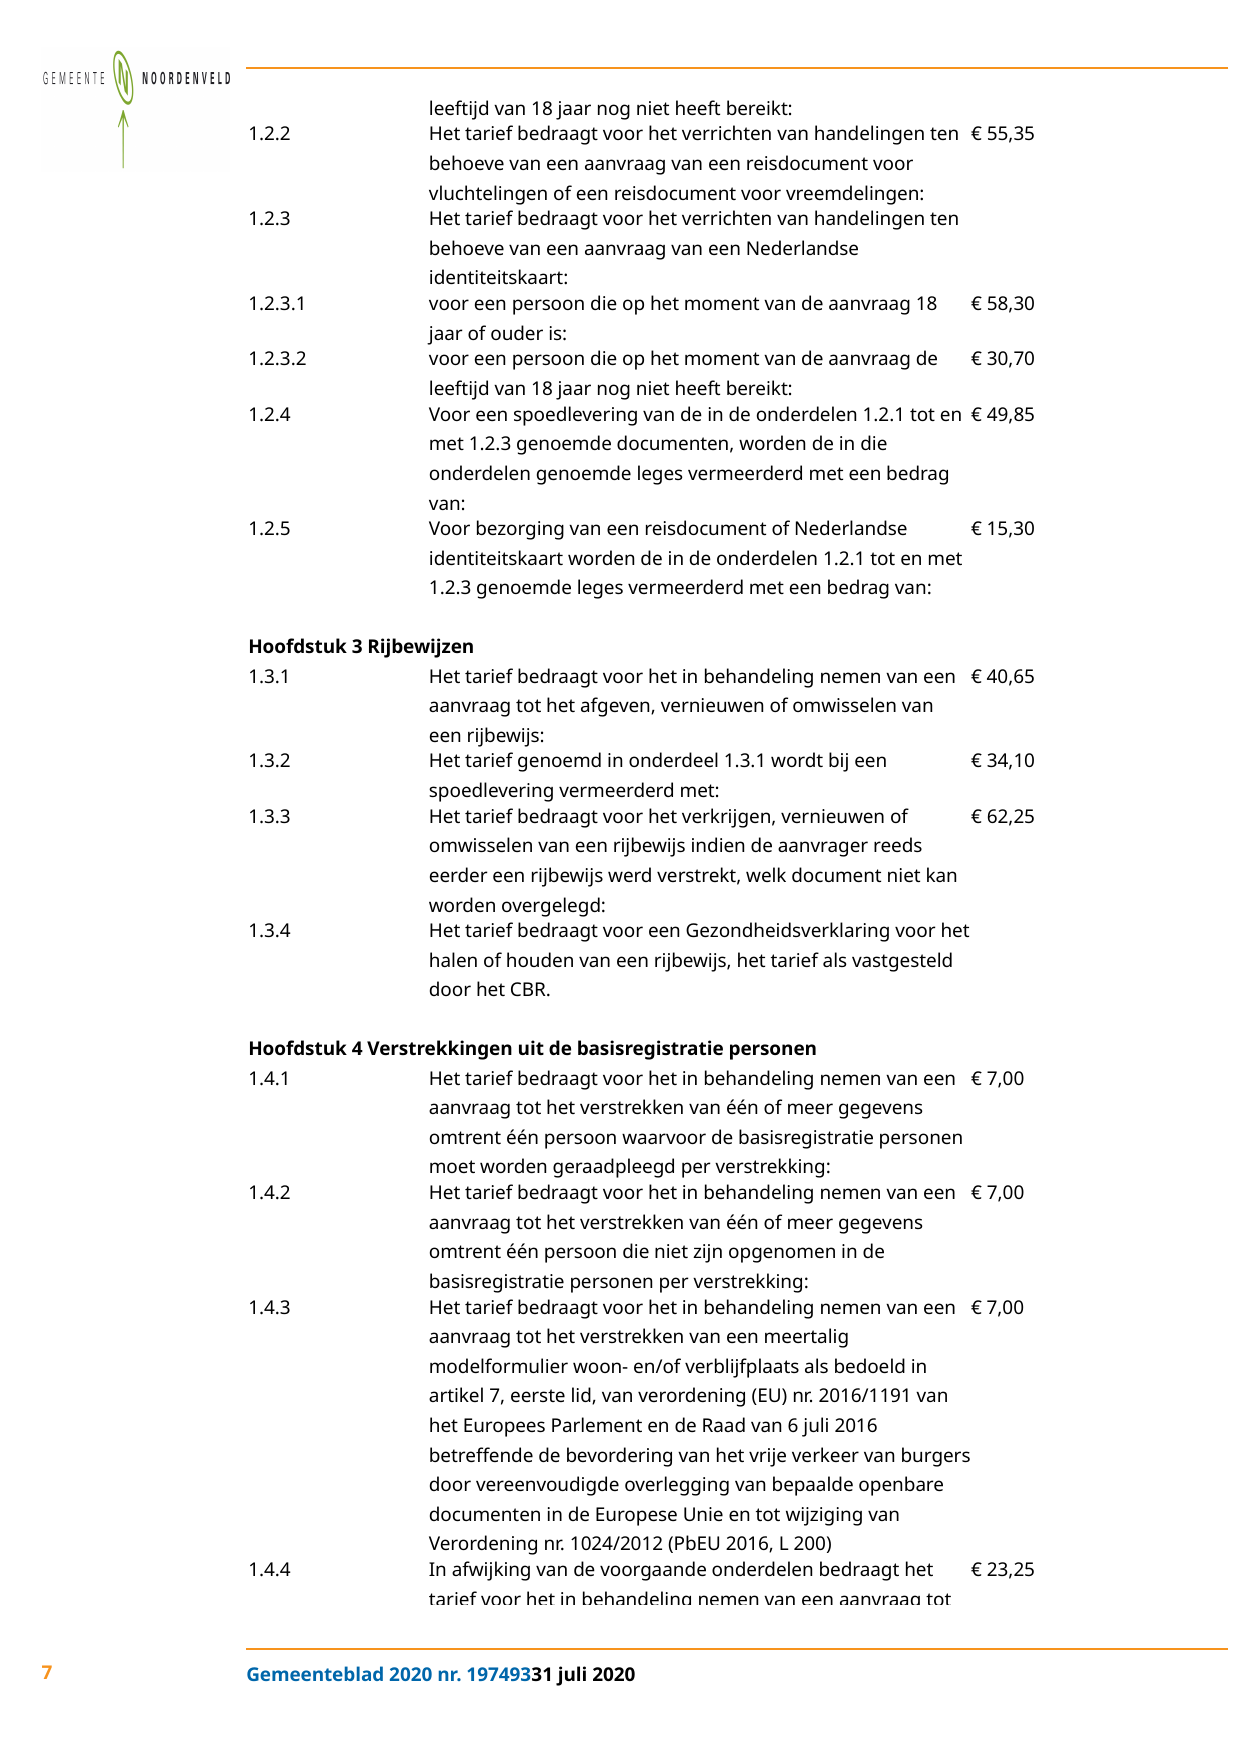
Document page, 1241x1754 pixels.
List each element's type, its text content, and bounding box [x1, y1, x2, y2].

table_cell € 55,35 [971, 121, 1152, 205]
table_cell Voor een spoedlevering van de in de onderdelen 1.2.1 tot en met 1.2.3 genoemde documenten, worden de in die onderdelen genoemde leges vermeerderd met een bedrag van: [429, 401, 971, 515]
table_cell Het tarief bedraagt voor een Gezondheidsverklaring voor het halen of houden van een rijbewijs, het tarief als vastgesteld door het CBR. [429, 918, 971, 1002]
table_cell 1.4.3 [248, 1294, 429, 1556]
table_cell voor een persoon die op het moment van de aanvraag de leeftijd van 18 jaar nog niet heeft bereikt: [429, 346, 971, 401]
table_cell € 7,00 [971, 1179, 1152, 1294]
table_cell [248, 95, 429, 121]
table_cell € 15,30 [971, 515, 1152, 600]
table_cell € 23,25 [971, 1556, 1152, 1604]
table_cell [971, 205, 1152, 290]
table_cell 1.2.5 [248, 515, 429, 600]
table_cell € 62,25 [971, 803, 1152, 917]
table_header Het tarief bedraagt voor het in behandeling nemen van een aanvraag tot het verstrekken van één of meer gegevens omtrent één persoon waarvoor de basisregistratie personen moet worden geraadpleegd per verstrekking: [429, 1065, 971, 1179]
table_cell € 34,10 [971, 748, 1152, 803]
table_cell Het tarief bedraagt voor het in behandeling nemen van een aanvraag tot het verstrekken van een meertalig modelformulier woon- en/of verblijfplaats als bedoeld in artikel 7, eerste lid, van verordening (EU) nr. 2016/1191 van het Europees Parlement en de Raad van 6 juli 2016 betreffende de bevordering van het vrije verkeer van burgers door vereenvoudigde overlegging van bepaalde openbare documenten in de Europese Unie en tot wijziging van Verordening nr. 1024/2012 (PbEU 2016, L 200) [429, 1294, 971, 1556]
table_cell 1.2.3.2 [248, 346, 429, 401]
table_cell Het tarief genoemd in onderdeel 1.3.1 wordt bij een spoedlevering vermeerderd met: [429, 748, 971, 803]
table_cell 1.2.4 [248, 401, 429, 515]
table_cell € 58,30 [971, 290, 1152, 346]
table_cell Het tarief bedraagt voor het verrichten van handelingen ten behoeve van een aanvraag van een reisdocument voor vluchtelingen of een reisdocument voor vreemdelingen: [429, 121, 971, 205]
table_cell Het tarief bedraagt voor het verkrijgen, vernieuwen of omwisselen van een rijbewijs indien de aanvrager reeds eerder een rijbewijs werd verstrekt, welk document niet kan worden overgelegd: [429, 803, 971, 917]
table_cell [971, 95, 1152, 121]
table_cell € 49,85 [971, 401, 1152, 515]
text Hoofdstuk 4 Verstrekkingen uit de basisregistratie personen [248, 1035, 1152, 1061]
table_cell 1.3.3 [248, 803, 429, 917]
table_cell 1.4.2 [248, 1179, 429, 1294]
table_cell Het tarief bedraagt voor het verrichten van handelingen ten behoeve van een aanvraag van een Nederlandse identiteitskaart: [429, 205, 971, 290]
table_header 1.3.1 [248, 663, 429, 748]
picture [41, 47, 231, 172]
table_cell voor een persoon die op het moment van de aanvraag 18 jaar of ouder is: [429, 290, 971, 346]
table_header 1.4.1 [248, 1065, 429, 1179]
table_cell Voor bezorging van een reisdocument of Nederlandse identiteitskaart worden de in de onderdelen 1.2.1 tot en met 1.2.3 genoemde leges vermeerderd met een bedrag van: [429, 515, 971, 600]
table_cell 1.3.4 [248, 918, 429, 1002]
table_cell € 7,00 [971, 1294, 1152, 1556]
table_cell 1.3.2 [248, 748, 429, 803]
table_cell 1.2.2 [248, 121, 429, 205]
table_cell 1.2.3.1 [248, 290, 429, 346]
table_header € 40,65 [971, 663, 1152, 748]
table_cell In afwijking van de voorgaande onderdelen bedraagt het tarief voor het in behandeling nemen van een aanvraag tot [429, 1556, 971, 1604]
table_cell Het tarief bedraagt voor het in behandeling nemen van een aanvraag tot het verstrekken van één of meer gegevens omtrent één persoon die niet zijn opgenomen in de basisregistratie personen per verstrekking: [429, 1179, 971, 1294]
text Hoofdstuk 3 Rijbewijzen [248, 633, 1152, 659]
table_cell [971, 918, 1152, 1002]
table_cell 1.4.4 [248, 1556, 429, 1604]
table_cell € 30,70 [971, 346, 1152, 401]
table_header Het tarief bedraagt voor het in behandeling nemen van een aanvraag tot het afgeven, vernieuwen of omwisselen van een rijbewijs: [429, 663, 971, 748]
table_cell 1.2.3 [248, 205, 429, 290]
table_header € 7,00 [971, 1065, 1152, 1179]
table_cell leeftijd van 18 jaar nog niet heeft bereikt: [429, 95, 971, 121]
